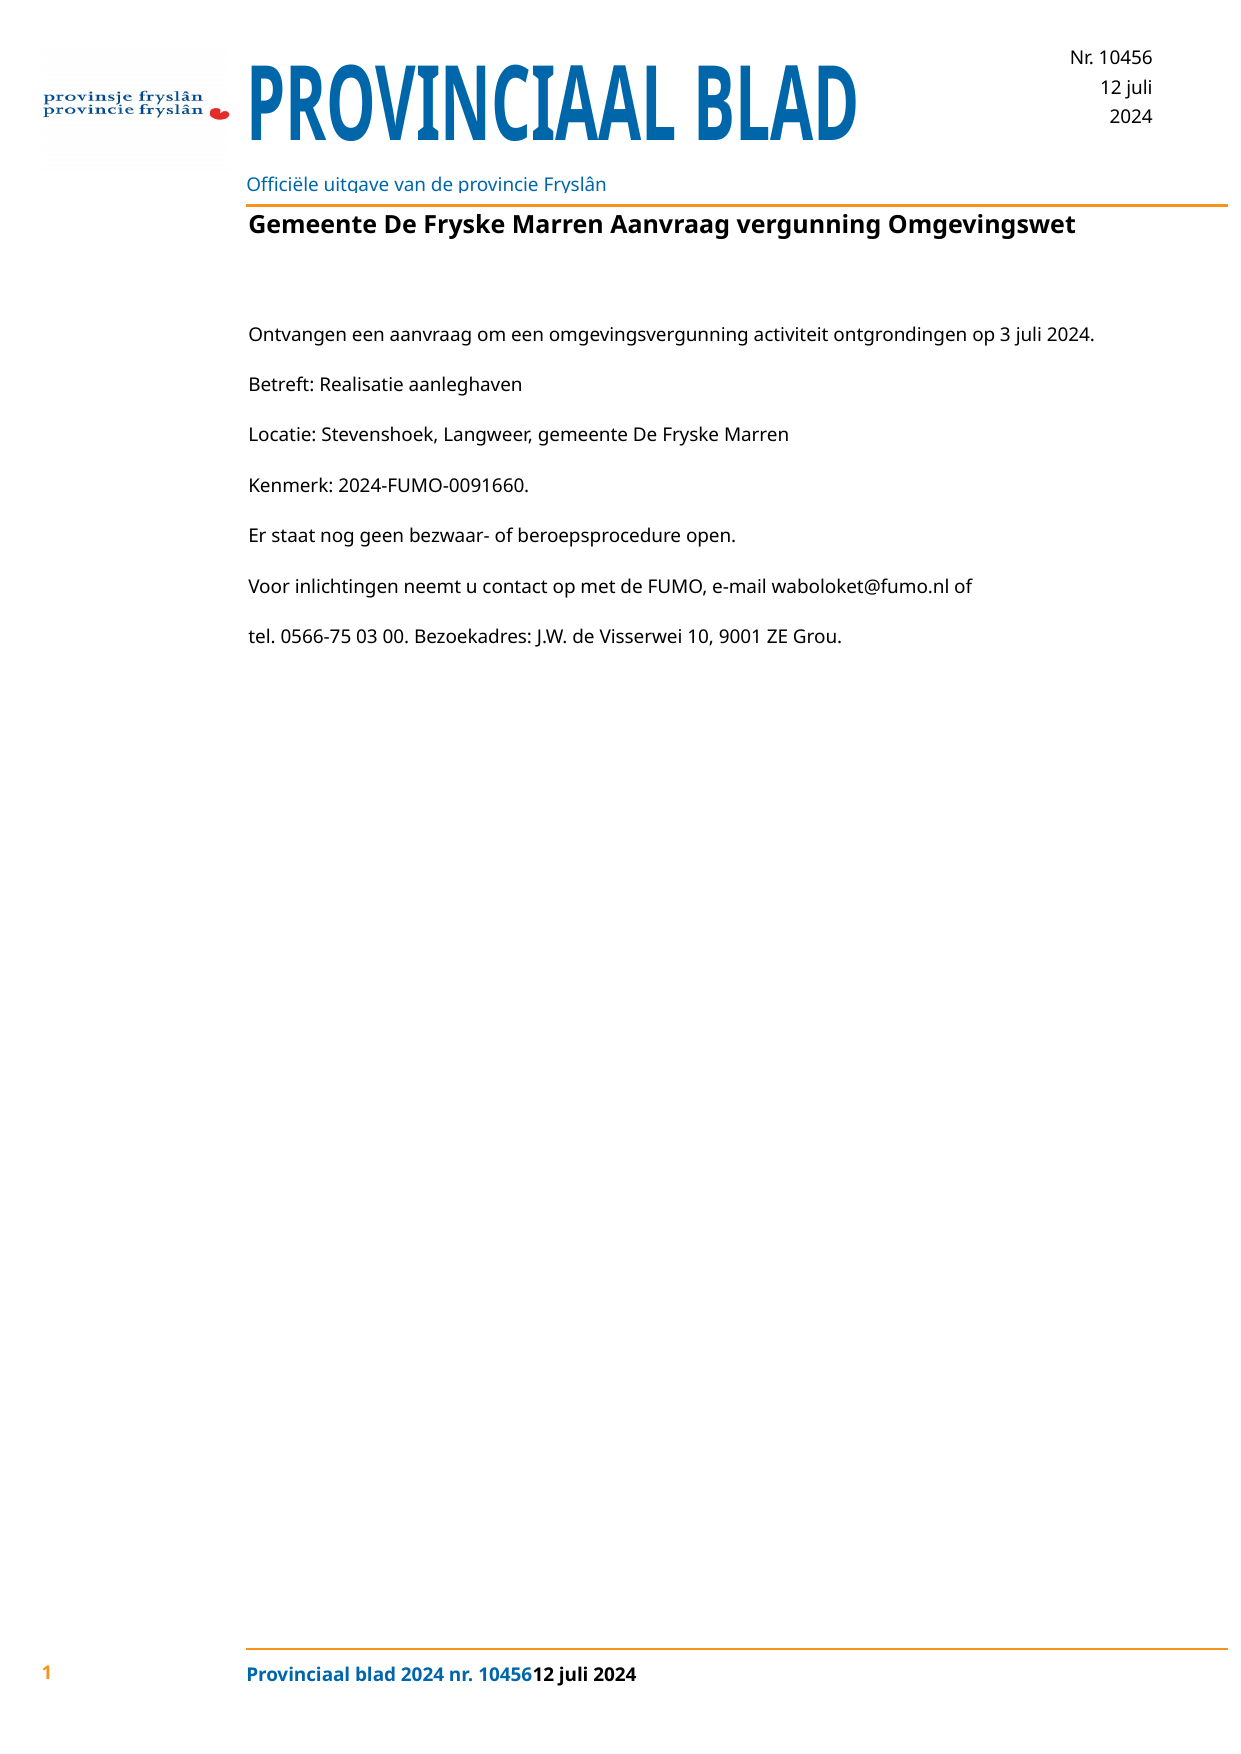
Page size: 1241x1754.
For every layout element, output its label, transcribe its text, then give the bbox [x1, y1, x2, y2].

picture [41, 47, 231, 172]
text Kenmerk: 2024-FUMO-0091660. [248, 472, 1152, 498]
text Er staat nog geen bezwaar- of beroepsprocedure open. [248, 522, 1152, 548]
text Betreft: Realisatie aanleghaven [248, 371, 1152, 397]
text Voor inlichtingen neemt u contact op met de FUMO, e-mail waboloket@fumo.nl of [248, 573, 1152, 598]
text Gemeente De Fryske Marren Aanvraag vergunning Omgevingswet [248, 207, 1152, 241]
text tel. 0566-75 03 00. Bezoekadres: J.W. de Visserwei 10, 9001 ZE Grou. [248, 623, 1152, 649]
text Locatie: Stevenshoek, Langweer, gemeente De Fryske Marren [248, 422, 1152, 447]
text Ontvangen een aanvraag om een omgevingsvergunning activiteit ontgrondingen op 3 juli 2024. [248, 321, 1152, 346]
